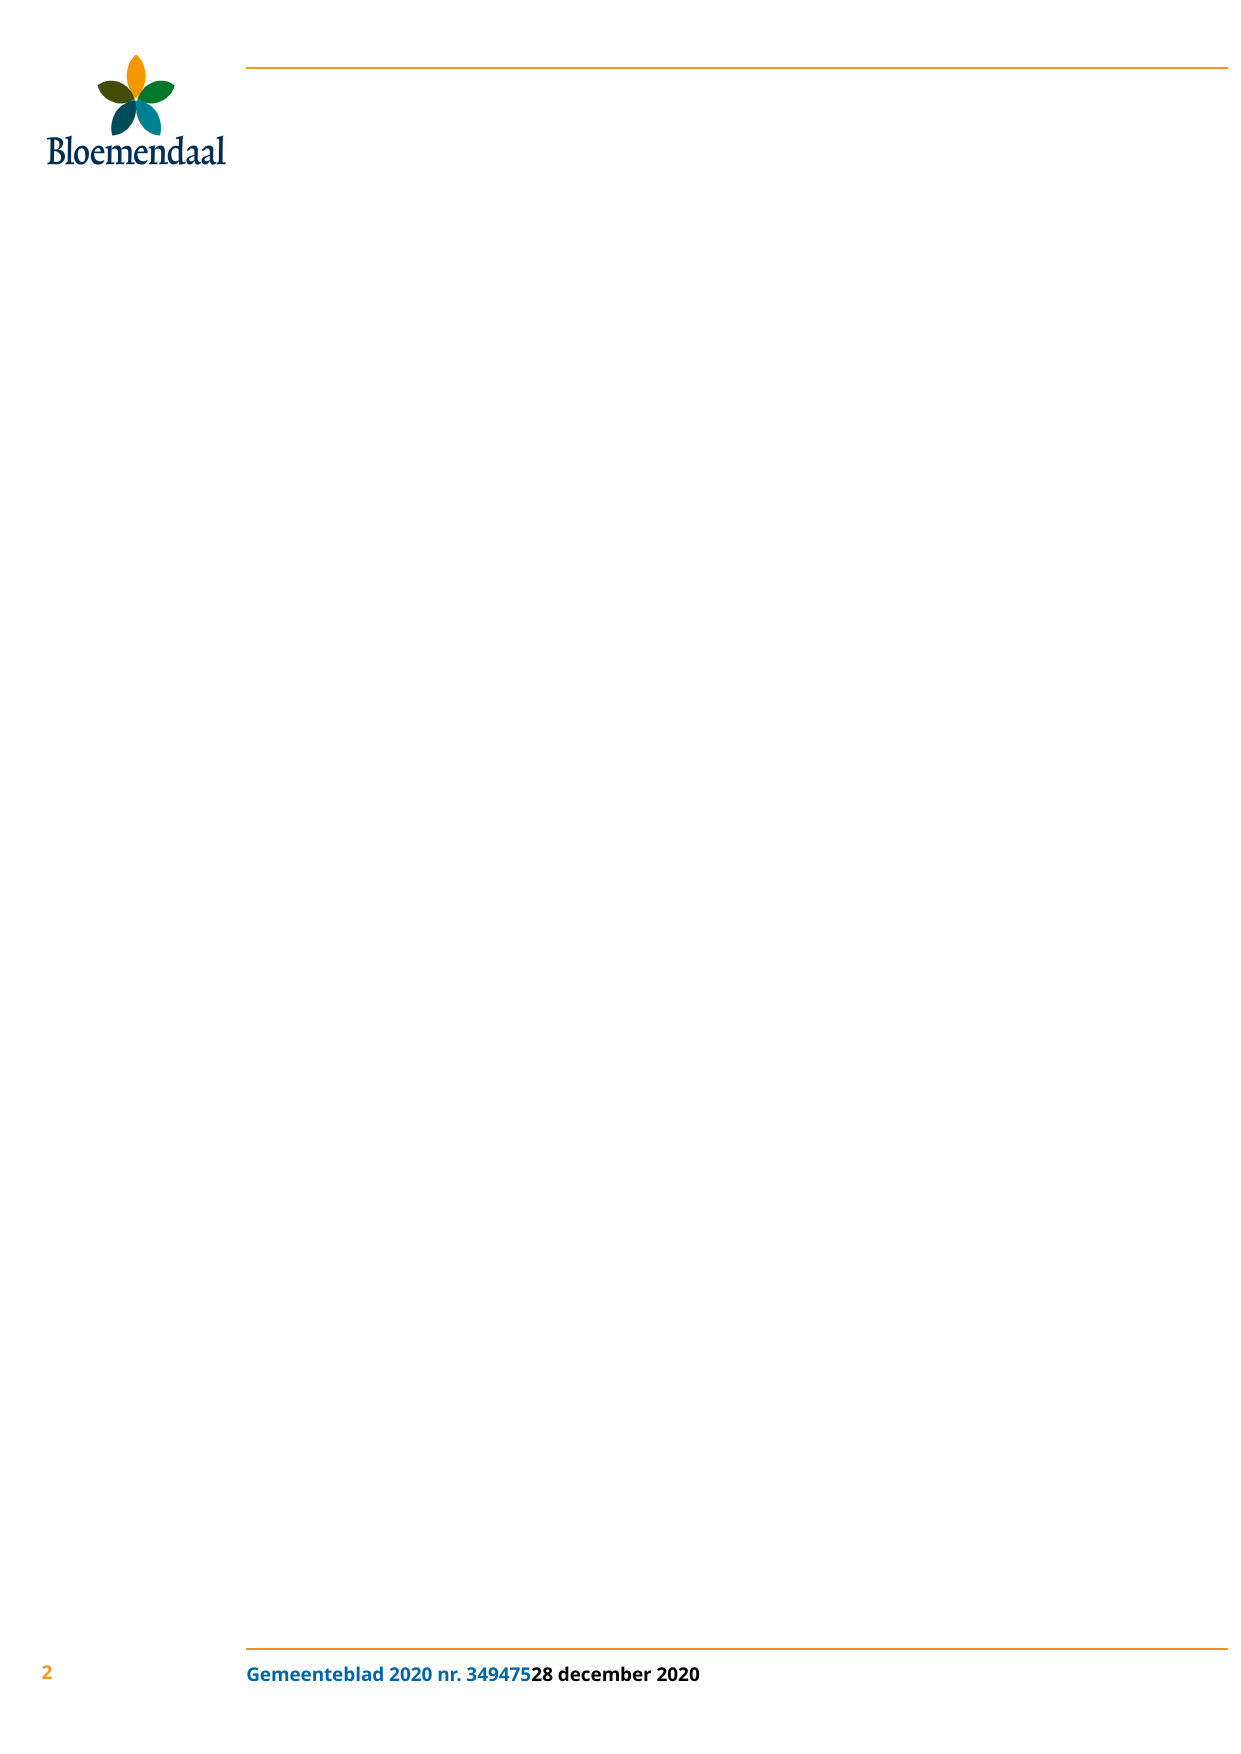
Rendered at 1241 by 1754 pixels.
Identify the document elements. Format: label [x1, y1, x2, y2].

picture [41, 47, 231, 172]
